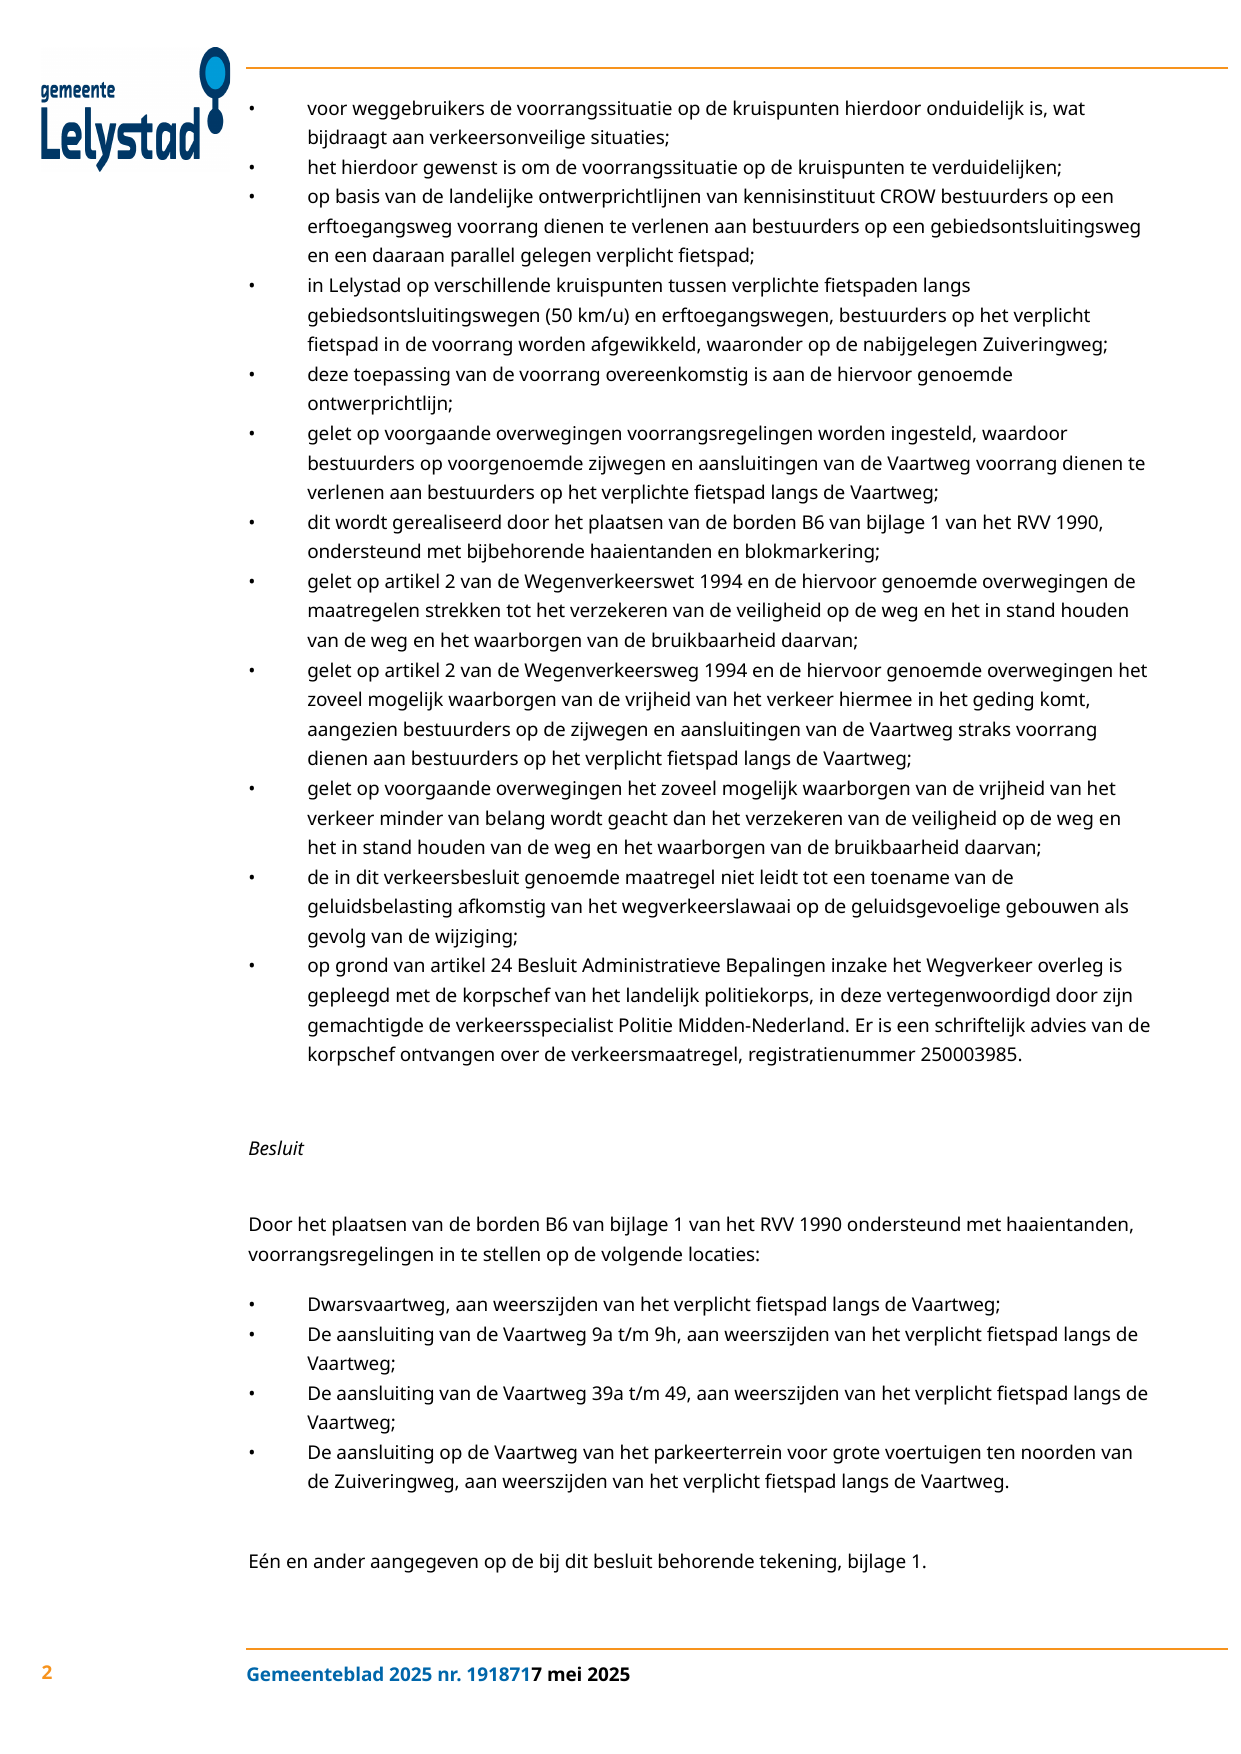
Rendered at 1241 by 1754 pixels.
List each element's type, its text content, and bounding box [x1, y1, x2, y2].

list de in dit verkeersbesluit genoemde maatregel niet leidt tot een toename van de geluidsbelasting afkomstig van het wegverkeerslawaai op de geluidsgevoelige gebouwen als gevolg van de wijziging; [248, 864, 1152, 949]
list in Lelystad op verschillende kruispunten tussen verplichte fietspaden langs gebiedsontsluitingswegen (50 km/u) en erftoegangswegen, bestuurders op het verplicht fietspad in de voorrang worden afgewikkeld, waaronder op de nabijgelegen Zuiveringweg; [248, 272, 1152, 357]
list Dwarsvaartweg, aan weerszijden van het verplicht fietspad langs de Vaartweg; [248, 1291, 1152, 1317]
list gelet op artikel 2 van de Wegenverkeerswet 1994 en de hiervoor genoemde overwegingen de maatregelen strekken tot het verzekeren van de veiligheid op de weg en het in stand houden van de weg en het waarborgen van de bruikbaarheid daarvan; [248, 568, 1152, 653]
text Eén en ander aangegeven op de bij dit besluit behorende tekening, bijlage 1. [248, 1549, 1152, 1574]
list deze toepassing van de voorrang overeenkomstig is aan de hiervoor genoemde ontwerprichtlijn; [248, 361, 1152, 416]
list het hierdoor gewenst is om de voorrangssituatie op de kruispunten te verduidelijken; [248, 154, 1152, 180]
list gelet op voorgaande overwegingen voorrangsregelingen worden ingesteld, waardoor bestuurders op voorgenoemde zijwegen en aansluitingen van de Vaartweg voorrang dienen te verlenen aan bestuurders op het verplichte fietspad langs de Vaartweg; [248, 420, 1152, 505]
list De aansluiting van de Vaartweg 39a t/m 49, aan weerszijden van het verplicht fietspad langs de Vaartweg; [248, 1380, 1152, 1435]
list De aansluiting van de Vaartweg 9a t/m 9h, aan weerszijden van het verplicht fietspad langs de Vaartweg; [248, 1321, 1152, 1376]
text Door het plaatsen van de borden B6 van bijlage 1 van het RVV 1990 ondersteund met haaientanden, voorrangsregelingen in te stellen op de volgende locaties: [248, 1211, 1152, 1266]
list gelet op artikel 2 van de Wegenverkeersweg 1994 en de hiervoor genoemde overwegingen het zoveel mogelijk waarborgen van de vrijheid van het verkeer hiermee in het geding komt, aangezien bestuurders op de zijwegen en aansluitingen van de Vaartweg straks voorrang dienen aan bestuurders op het verplicht fietspad langs de Vaartweg; [248, 657, 1152, 771]
list op basis van de landelijke ontwerprichtlijnen van kennisinstituut CROW bestuurders op een erftoegangsweg voorrang dienen te verlenen aan bestuurders op een gebiedsontsluitingsweg en een daaraan parallel gelegen verplicht fietspad; [248, 183, 1152, 268]
picture [41, 47, 231, 172]
list dit wordt gerealiseerd door het plaatsen van de borden B6 van bijlage 1 van het RVV 1990, ondersteund met bijbehorende haaientanden en blokmarkering; [248, 509, 1152, 564]
list op grond van artikel 24 Besluit Administratieve Bepalingen inzake het Wegverkeer overleg is gepleegd met de korpschef van het landelijk politiekorps, in deze vertegenwoordigd door zijn gemachtigde de verkeersspecialist Politie Midden-Nederland. Er is een schriftelijk advies van de korpschef ontvangen over de verkeersmaatregel, registratienummer 250003985. [248, 953, 1152, 1067]
text Besluit [248, 1135, 1152, 1161]
list voor weggebruikers de voorrangssituatie op de kruispunten hierdoor onduidelijk is, wat bijdraagt aan verkeersonveilige situaties; [248, 95, 1152, 150]
list gelet op voorgaande overwegingen het zoveel mogelijk waarborgen van de vrijheid van het verkeer minder van belang wordt geacht dan het verzekeren van de veiligheid op de weg en het in stand houden van de weg en het waarborgen van de bruikbaarheid daarvan; [248, 775, 1152, 860]
list De aansluiting op de Vaartweg van het parkeerterrein voor grote voertuigen ten noorden van de Zuiveringweg, aan weerszijden van het verplicht fietspad langs de Vaartweg. [248, 1439, 1152, 1494]
